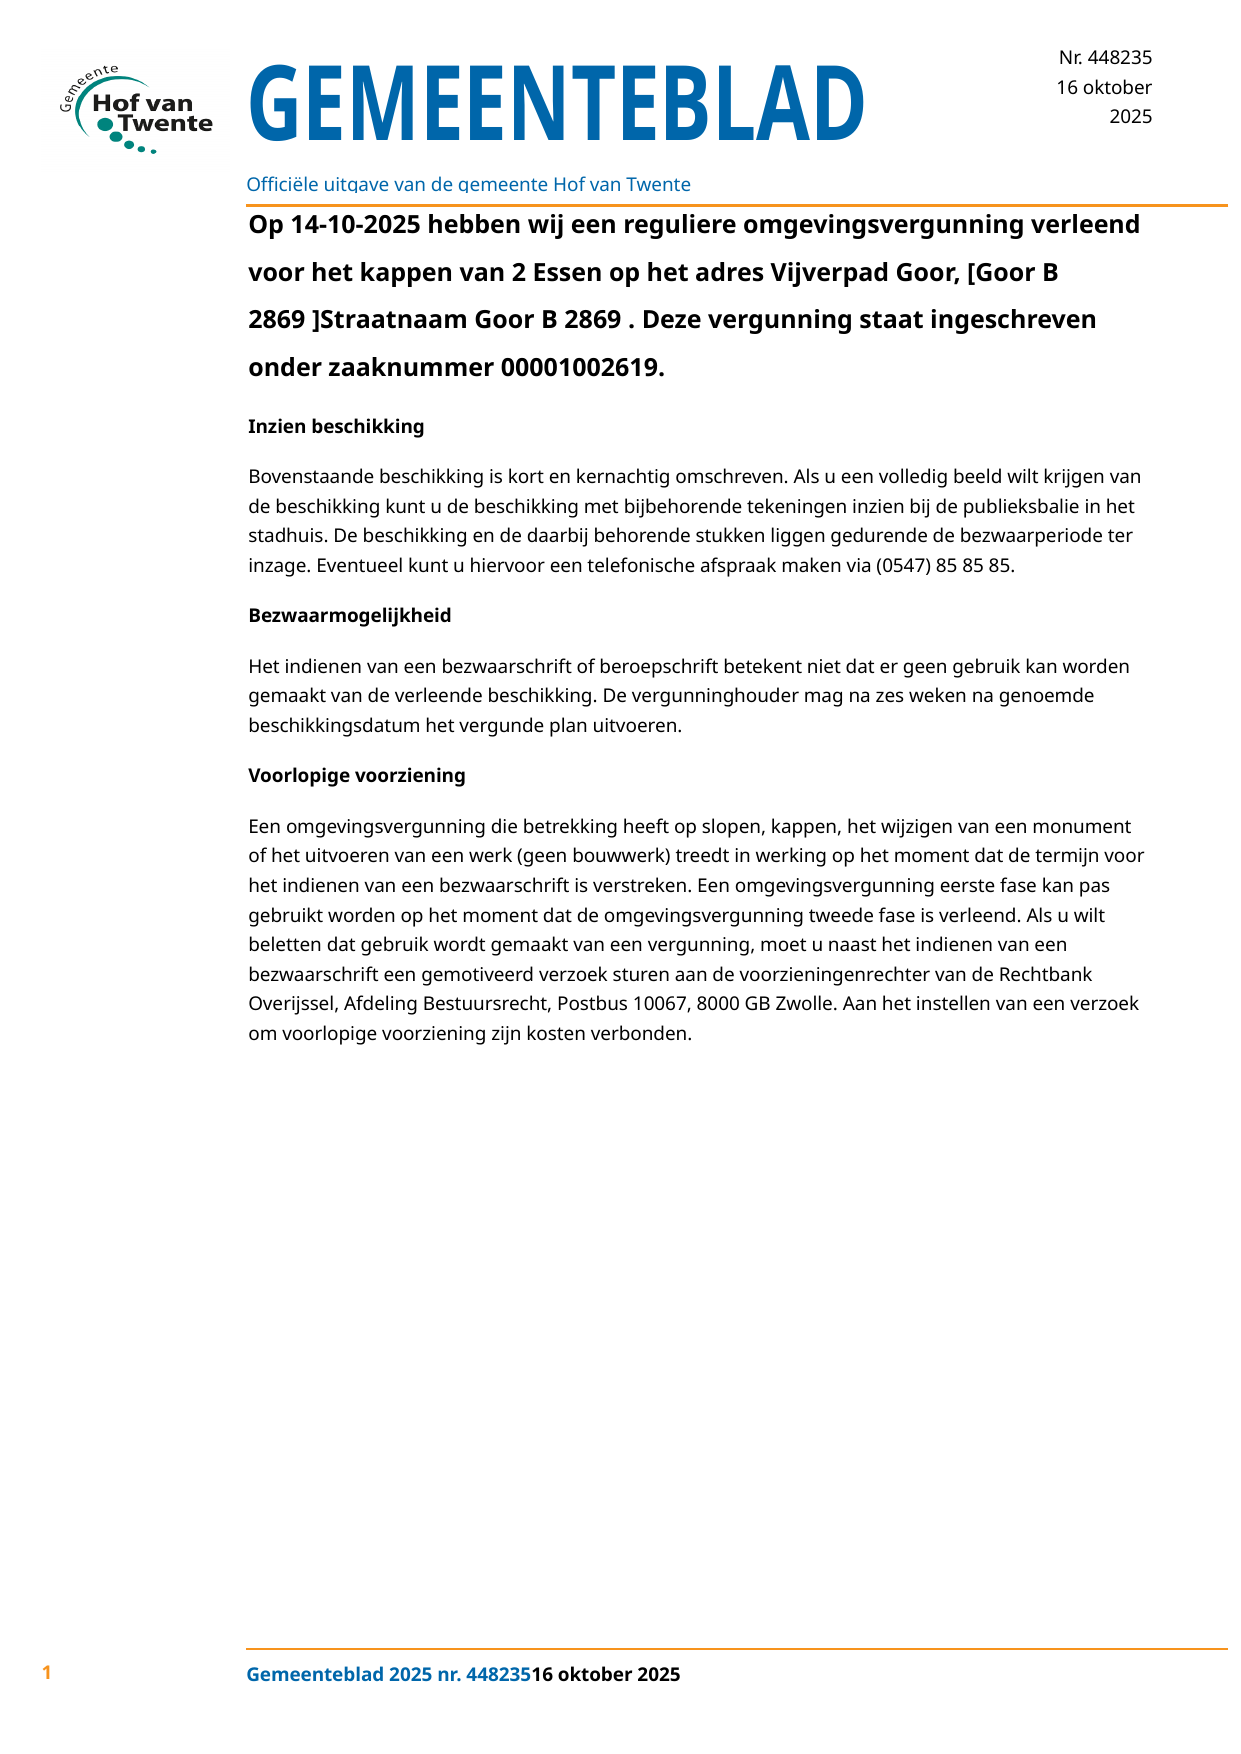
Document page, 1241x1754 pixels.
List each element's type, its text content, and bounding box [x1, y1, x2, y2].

text Het indienen van een bezwaarschrift of beroepschrift betekent niet dat er geen gebruik kan worden gemaakt van de verleende beschikking. De vergunninghouder mag na zes weken na genoemde beschikkingsdatum het vergunde plan uitvoeren. [248, 653, 1152, 738]
text Bezwaarmogelijkheid [248, 603, 1152, 628]
picture [41, 47, 231, 172]
text Voorlopige voorziening [248, 763, 1152, 788]
text Op 14-10-2025 hebben wij een reguliere omgevingsvergunning verleend voor het kappen van 2 Essen op het adres Vijverpad Goor, [Goor B 2869 ]Straatnaam Goor B 2869 . Deze vergunning staat ingeschreven onder zaaknummer 00001002619. [248, 207, 1152, 384]
text Een omgevingsvergunning die betrekking heeft op slopen, kappen, het wijzigen van een monument of het uitvoeren van een werk (geen bouwwerk) treedt in werking op het moment dat de termijn voor het indienen van een bezwaarschrift is verstreken. Een omgevingsvergunning eerste fase kan pas gebruikt worden op het moment dat de omgevingsvergunning tweede fase is verleend. Als u wilt beletten dat gebruik wordt gemaakt van een vergunning, moet u naast het indienen van een bezwaarschrift een gemotiveerd verzoek sturen aan de voorzieningenrechter van de Rechtbank Overijssel, Afdeling Bestuursrecht, Postbus 10067, 8000 GB Zwolle. Aan het instellen van een verzoek om voorlopige voorziening zijn kosten verbonden. [248, 813, 1152, 1046]
text Inzien beschikking [248, 413, 1152, 439]
text Bovenstaande beschikking is kort en kernachtig omschreven. Als u een volledig beeld wilt krijgen van de beschikking kunt u de beschikking met bijbehorende tekeningen inzien bij de publieksbalie in het stadhuis. De beschikking en de daarbij behorende stukken liggen gedurende de bezwaarperiode ter inzage. Eventueel kunt u hiervoor een telefonische afspraak maken via (0547) 85 85 85. [248, 463, 1152, 578]
